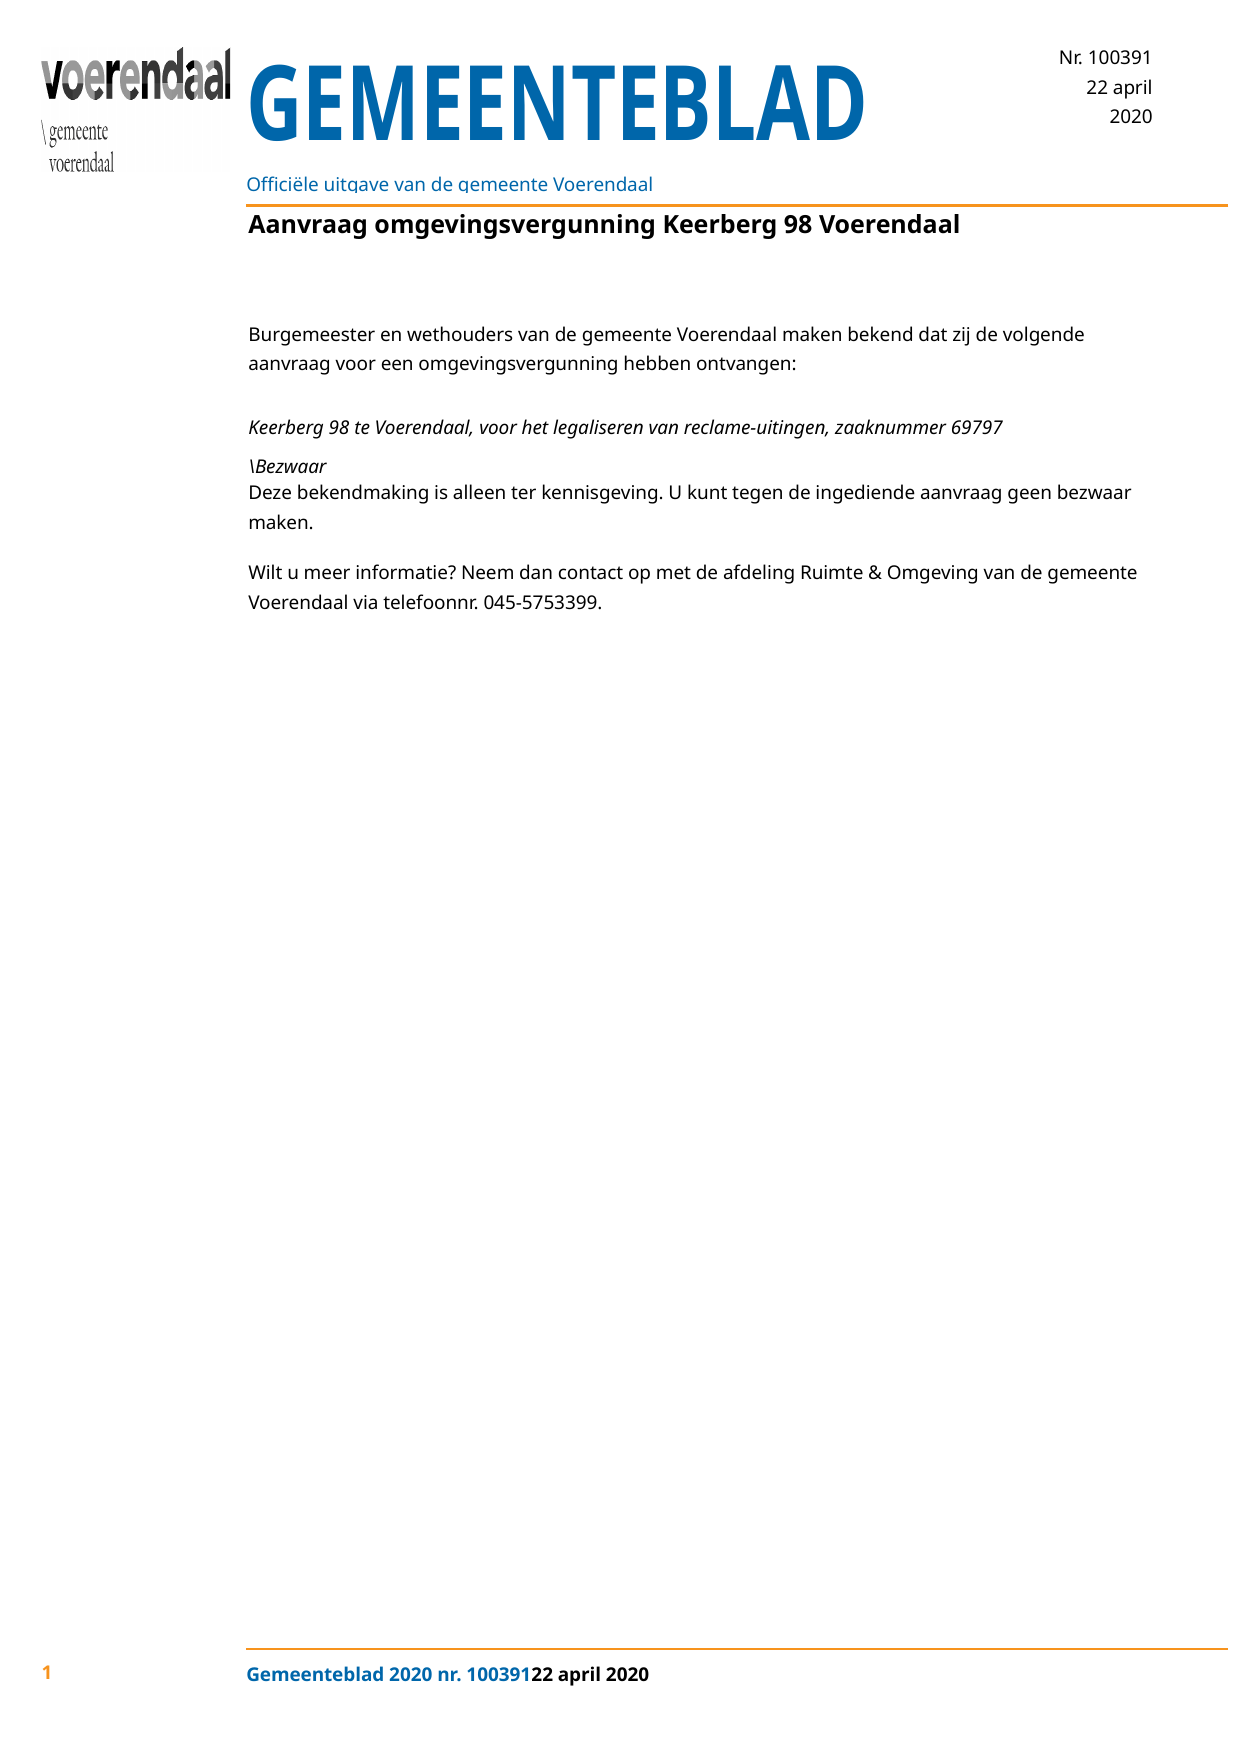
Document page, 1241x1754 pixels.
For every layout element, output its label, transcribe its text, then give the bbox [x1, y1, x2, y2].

text Wilt u meer informatie? Neem dan contact op met de afdeling Ruimte & Omgeving van de gemeente Voerendaal via telefoonnr. 045-5753399. [248, 559, 1152, 614]
text \Bezwaar [248, 453, 1152, 479]
picture [41, 47, 231, 172]
text Burgemeester en wethouders van de gemeente Voerendaal maken bekend dat zij de volgende aanvraag voor een omgevingsvergunning hebben ontvangen: [248, 321, 1152, 376]
text Deze bekendmaking is alleen ter kennisgeving. U kunt tegen de ingediende aanvraag geen bezwaar maken. [248, 479, 1152, 534]
text Keerberg 98 te Voerendaal, voor het legaliseren van reclame-uitingen, zaaknummer 69797 [248, 414, 1152, 440]
text Aanvraag omgevingsvergunning Keerberg 98 Voerendaal [248, 207, 1152, 241]
